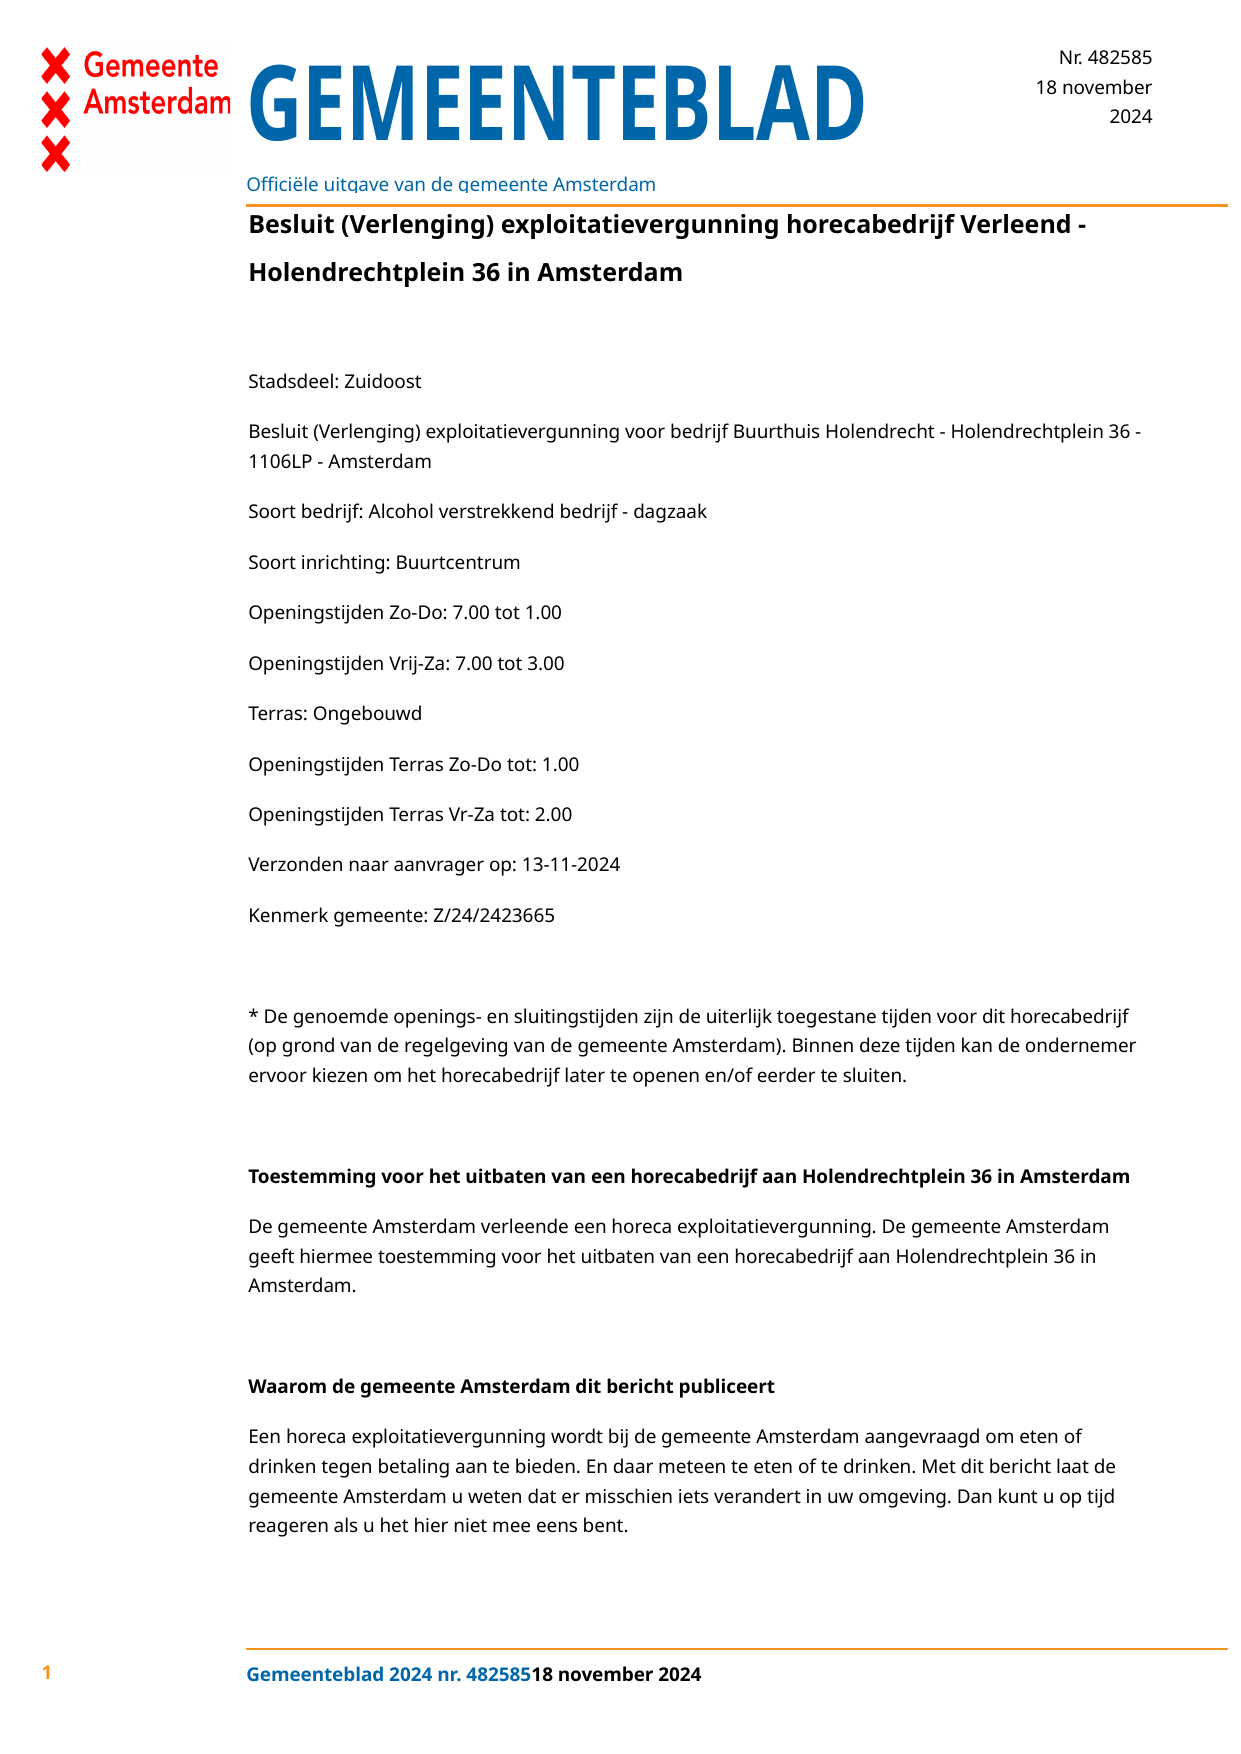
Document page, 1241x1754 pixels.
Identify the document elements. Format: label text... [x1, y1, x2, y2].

text Openingstijden Terras Zo-Do tot: 1.00 [248, 751, 1152, 777]
text Terras: Ongebouwd [248, 700, 1152, 726]
text Openingstijden Zo-Do: 7.00 tot 1.00 [248, 599, 1152, 625]
text Stadsdeel: Zuidoost [248, 368, 1152, 394]
text Openingstijden Terras Vr-Za tot: 2.00 [248, 801, 1152, 827]
text Kenmerk gemeente: Z/24/2423665 [248, 902, 1152, 928]
text Toestemming voor het uitbaten van een horecabedrijf aan Holendrechtplein 36 in Amsterdam [248, 1163, 1152, 1189]
text * De genoemde openings- en sluitingstijden zijn de uiterlijk toegestane tijden voor dit horecabedrijf (op grond van de regelgeving van de gemeente Amsterdam). Binnen deze tijden kan de ondernemer ervoor kiezen om het horecabedrijf later te openen en/of eerder te sluiten. [248, 1003, 1152, 1088]
text De gemeente Amsterdam verleende een horeca exploitatievergunning. De gemeente Amsterdam geeft hiermee toestemming voor het uitbaten van een horecabedrijf aan Holendrechtplein 36 in Amsterdam. [248, 1213, 1152, 1298]
text Soort inrichting: Buurtcentrum [248, 549, 1152, 575]
picture [41, 47, 231, 172]
text Besluit (Verlenging) exploitatievergunning voor bedrijf Buurthuis Holendrecht - Holendrechtplein 36 - 1106LP - Amsterdam [248, 419, 1152, 474]
text Openingstijden Vrij-Za: 7.00 tot 3.00 [248, 650, 1152, 676]
text Verzonden naar aanvrager op: 13-11-2024 [248, 852, 1152, 877]
text Soort bedrijf: Alcohol verstrekkend bedrijf - dagzaak [248, 499, 1152, 524]
text Besluit (Verlenging) exploitatievergunning horecabedrijf Verleend - Holendrechtplein 36 in Amsterdam [248, 207, 1152, 288]
text Een horeca exploitatievergunning wordt bij de gemeente Amsterdam aangevraagd om eten of drinken tegen betaling aan te bieden. En daar meteen te eten of te drinken. Met dit bericht laat de gemeente Amsterdam u weten dat er misschien iets verandert in uw omgeving. Dan kunt u op tijd reageren als u het hier niet mee eens bent. [248, 1424, 1152, 1538]
text Waarom de gemeente Amsterdam dit bericht publiceert [248, 1373, 1152, 1399]
